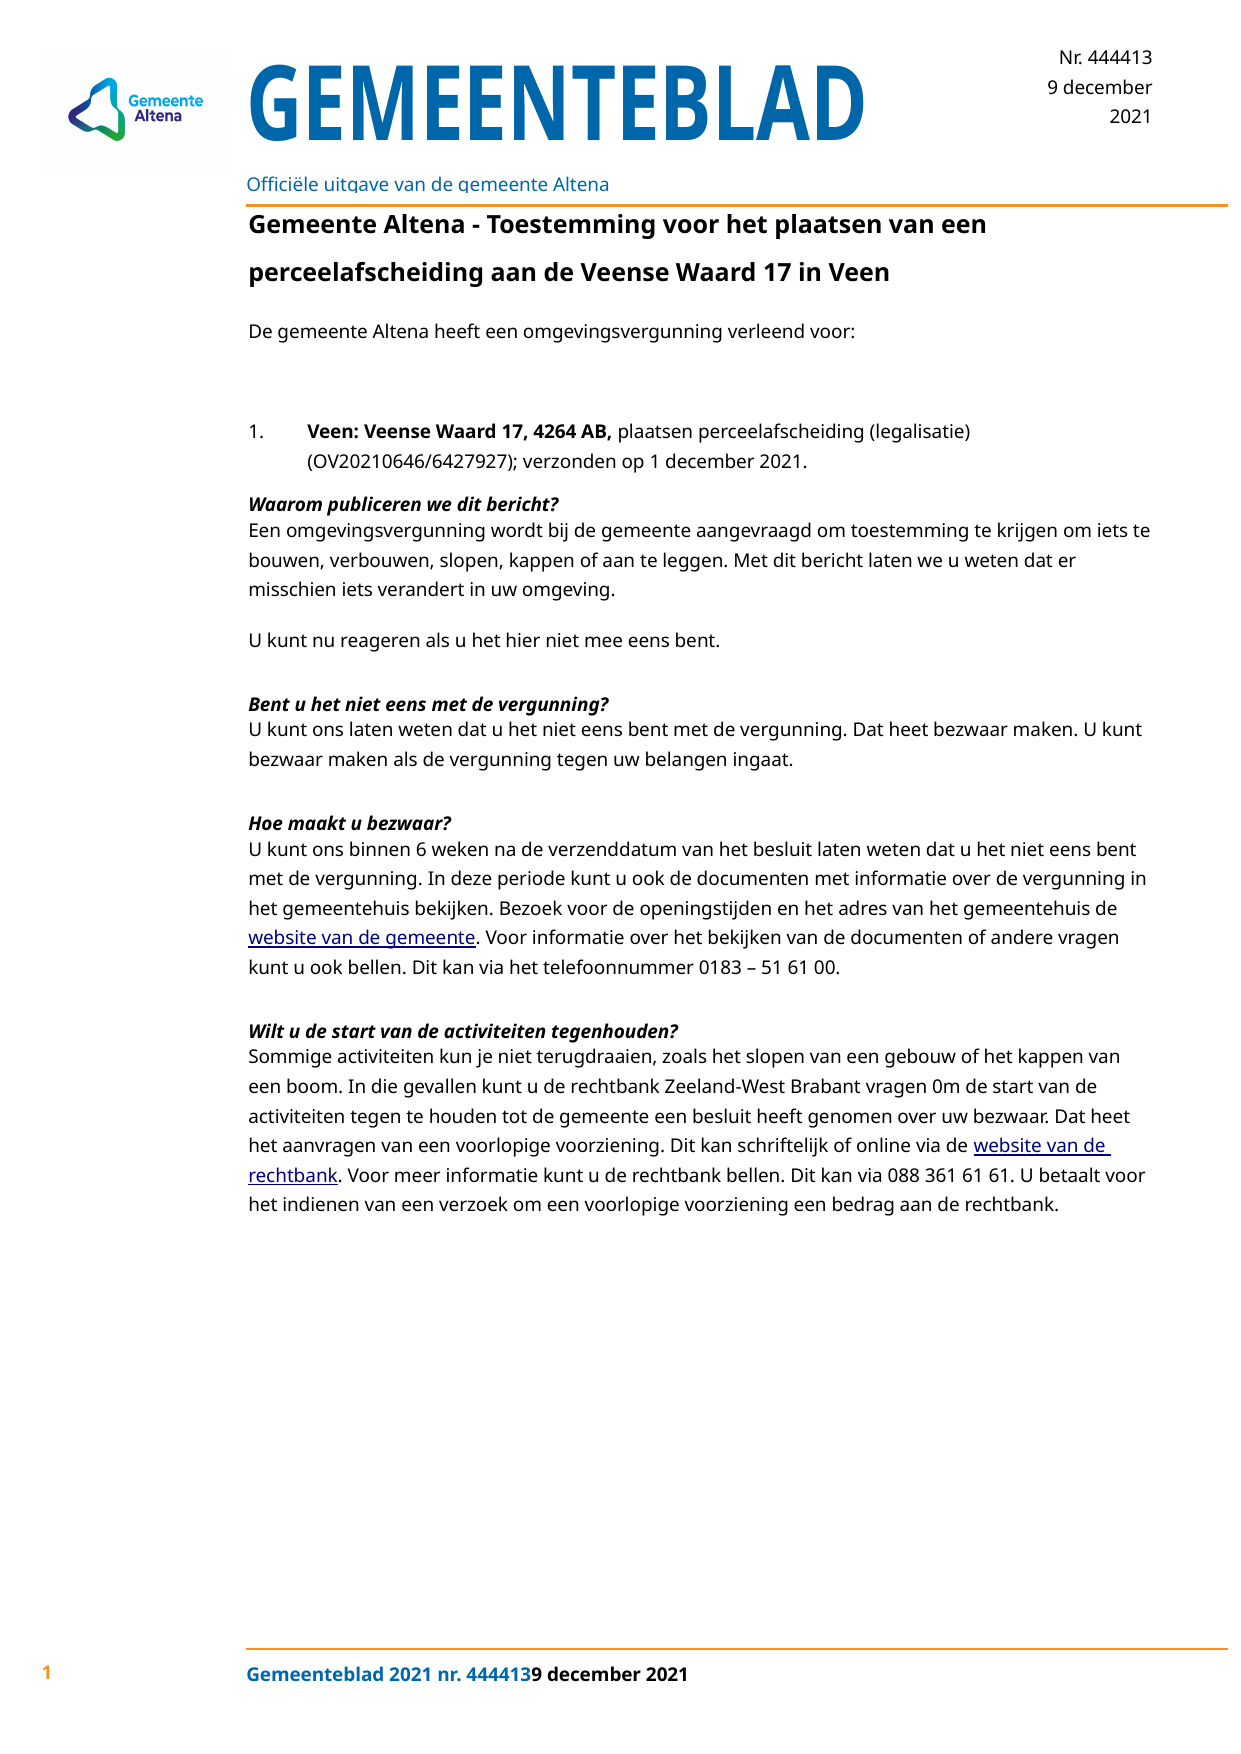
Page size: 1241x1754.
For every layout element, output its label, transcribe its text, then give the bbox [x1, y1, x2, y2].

text U kunt nu reageren als u het hier niet mee eens bent. [248, 627, 1152, 652]
picture [41, 47, 231, 172]
text U kunt ons laten weten dat u het niet eens bent met de vergunning. Dat heet bezwaar maken. U kunt bezwaar maken als de vergunning tegen uw belangen ingaat. [248, 716, 1152, 772]
text Wilt u de start van de activiteiten tegenhouden? [248, 1018, 1152, 1044]
text Hoe maakt u bezwaar? [248, 810, 1152, 836]
text Bent u het niet eens met de vergunning? [248, 691, 1152, 716]
text De gemeente Altena heeft een omgevingsvergunning verleend voor: [248, 318, 1152, 344]
text Waarom publiceren we dit bericht? [248, 491, 1152, 517]
text U kunt ons binnen 6 weken na de verzenddatum van het besluit laten weten dat u het niet eens bent met de vergunning. In deze periode kunt u ook de documenten met informatie over de vergunning in het gemeentehuis bekijken. Bezoek voor de openingstijden en het adres van het gemeentehuis de website van de gemeente. Voor informatie over het bekijken van de documenten of andere vragen kunt u ook bellen. Dit kan via het telefoonnummer 0183 – 51 61 00. [248, 836, 1152, 980]
text Sommige activiteiten kun je niet terugdraaien, zoals het slopen van een gebouw of het kappen van een boom. In die gevallen kunt u de rechtbank Zeeland-West Brabant vragen 0m de start van de activiteiten tegen te houden tot de gemeente een besluit heeft genomen over uw bezwaar. Dat heet het aanvragen van een voorlopige voorziening. Dit kan schriftelijk of online via de website van de rechtbank. Voor meer informatie kunt u de rechtbank bellen. Dit kan via 088 361 61 61. U betaalt voor het indienen van een verzoek om een voorlopige voorziening een bedrag aan de rechtbank. [248, 1044, 1152, 1217]
list Veen: Veense Waard 17, 4264 AB, plaatsen perceelafscheiding (legalisatie) (OV20210646/6427927); verzonden op 1 december 2021. [248, 419, 1152, 474]
text Een omgevingsvergunning wordt bij de gemeente aangevraagd om toestemming te krijgen om iets te bouwen, verbouwen, slopen, kappen of aan te leggen. Met dit bericht laten we u weten dat er misschien iets verandert in uw omgeving. [248, 517, 1152, 602]
text Gemeente Altena - Toestemming voor het plaatsen van een perceelafscheiding aan de Veense Waard 17 in Veen [248, 207, 1152, 288]
